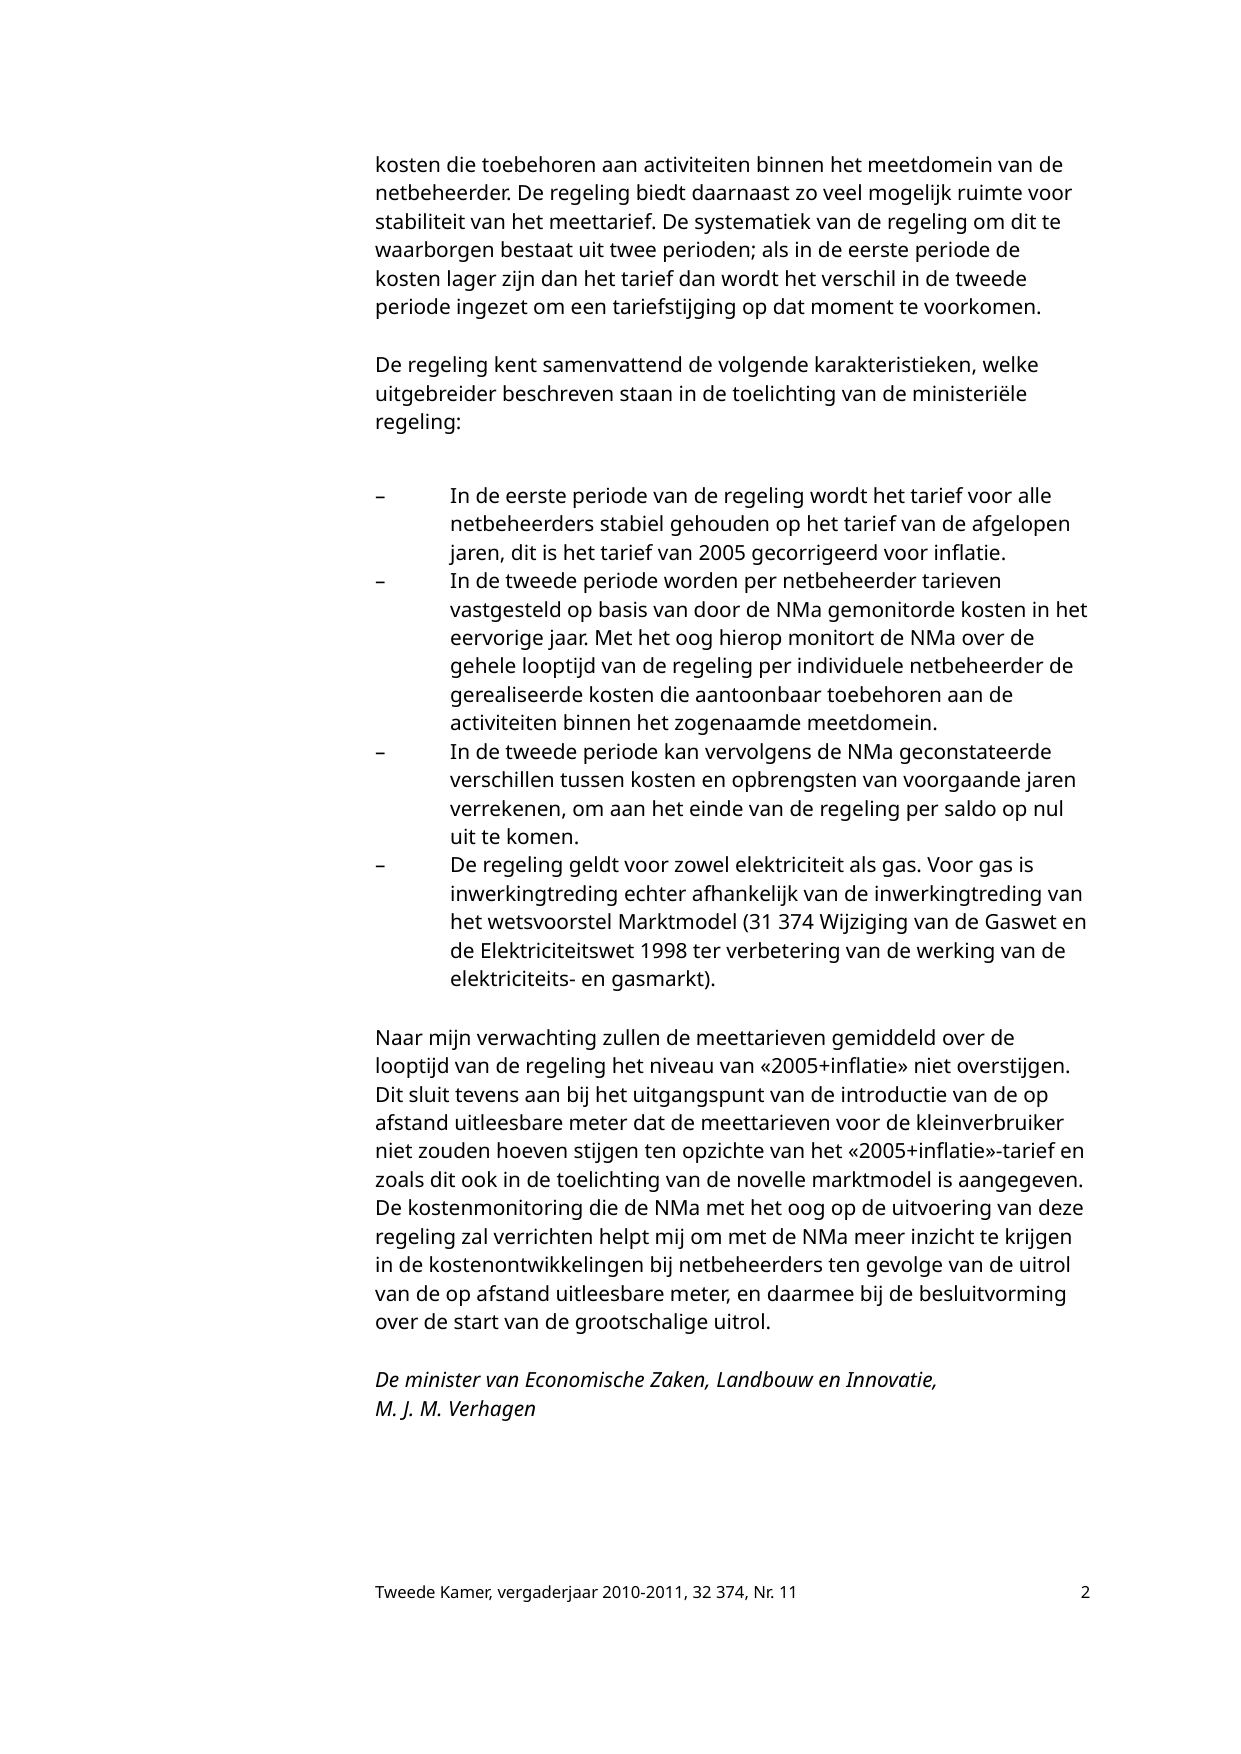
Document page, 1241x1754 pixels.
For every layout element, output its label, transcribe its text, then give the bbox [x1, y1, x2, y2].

list De regeling geldt voor zowel elektriciteit als gas. Voor gas is inwerkingtreding echter afhankelijk van de inwerkingtreding van het wetsvoorstel Marktmodel (31 374 Wijziging van de Gaswet en de Elektriciteitswet 1998 ter verbetering van de werking van de elektriciteits- en gasmarkt). [375, 851, 1090, 993]
text kosten die toebehoren aan activiteiten binnen het meetdomein van de netbeheerder. De regeling biedt daarnaast zo veel mogelijk ruimte voor stabiliteit van het meettarief. De systematiek van de regeling om dit te waarborgen bestaat uit twee perioden; als in de eerste periode de kosten lager zijn dan het tarief dan wordt het verschil in de tweede periode ingezet om een tariefstijging op dat moment te voorkomen. [375, 150, 1090, 321]
list In de eerste periode van de regeling wordt het tarief voor alle netbeheerders stabiel gehouden op het tarief van de afgelopen jaren, dit is het tarief van 2005 gecorrigeerd voor inflatie. [375, 481, 1090, 566]
text M. J. M. Verhagen [375, 1394, 1090, 1422]
text Naar mijn verwachting zullen de meettarieven gemiddeld over de looptijd van de regeling het niveau van «2005+inflatie» niet overstijgen. Dit sluit tevens aan bij het uitgangspunt van de introductie van de op afstand uitleesbare meter dat de meettarieven voor de kleinverbruiker niet zouden hoeven stijgen ten opzichte van het «2005+inflatie»-tarief en zoals dit ook in de toelichting van de novelle marktmodel is aangegeven. De kostenmonitoring die de NMa met het oog op de uitvoering van deze regeling zal verrichten helpt mij om met de NMa meer inzicht te krijgen in de kostenontwikkelingen bij netbeheerders ten gevolge van de uitrol van de op afstand uitleesbare meter, en daarmee bij de besluitvorming over de start van de grootschalige uitrol. [375, 1023, 1090, 1336]
text De minister van Economische Zaken, Landbouw en Innovatie, [375, 1366, 1090, 1394]
list In de tweede periode kan vervolgens de NMa geconstateerde verschillen tussen kosten en opbrengsten van voorgaande jaren verrekenen, om aan het einde van de regeling per saldo op nul uit te komen. [375, 737, 1090, 851]
text De regeling kent samenvattend de volgende karakteristieken, welke uitgebreider beschreven staan in de toelichting van de ministeriële regeling: [375, 351, 1090, 436]
list In de tweede periode worden per netbeheerder tarieven vastgesteld op basis van door de NMa gemonitorde kosten in het eervorige jaar. Met het oog hierop monitort de NMa over de gehele looptijd van de regeling per individuele netbeheerder de gerealiseerde kosten die aantoonbaar toebehoren aan de activiteiten binnen het zogenaamde meetdomein. [375, 566, 1090, 737]
